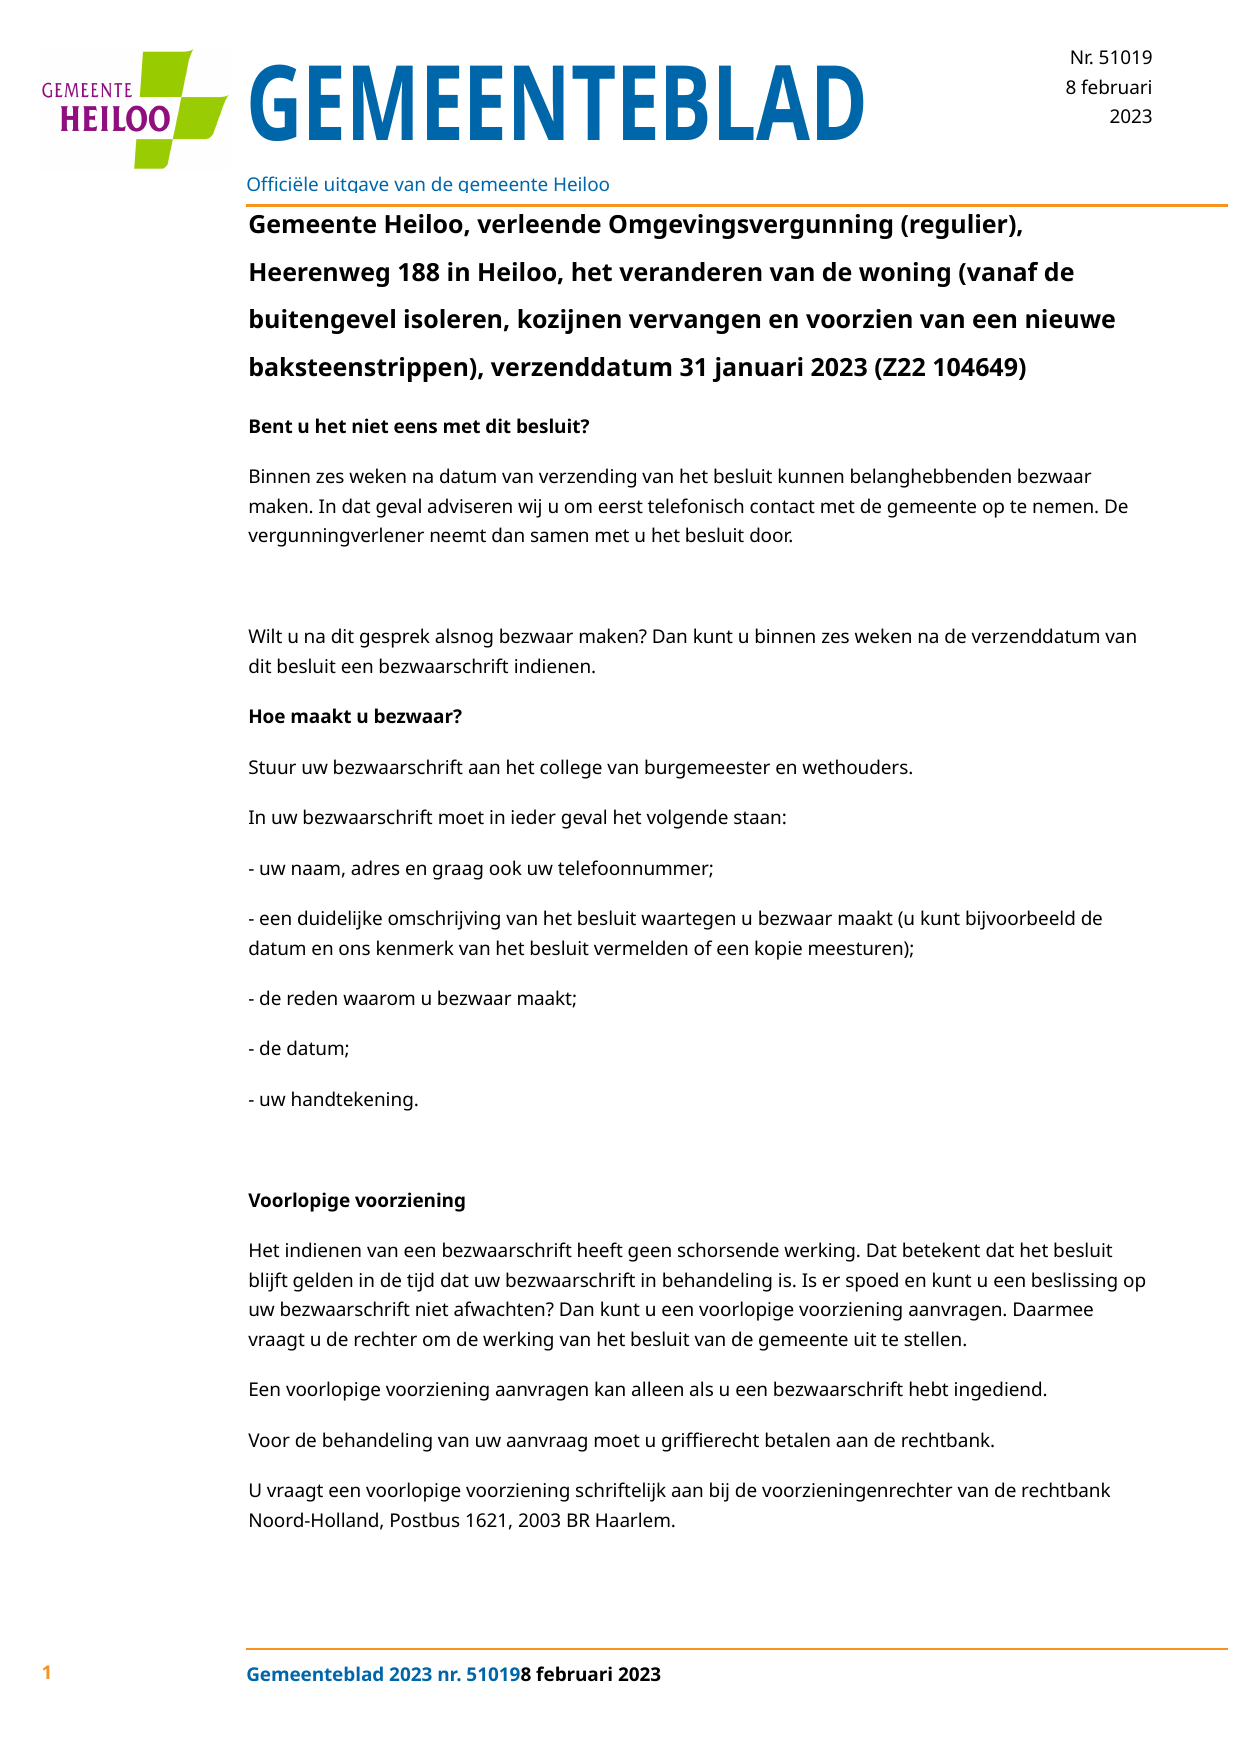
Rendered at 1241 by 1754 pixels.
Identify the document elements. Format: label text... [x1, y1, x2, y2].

text In uw bezwaarschrift moet in ieder geval het volgende staan: [248, 804, 1152, 830]
text - uw naam, adres en graag ook uw telefoonnummer; [248, 855, 1152, 881]
text Voor de behandeling van uw aanvraag moet u griffierecht betalen aan de rechtbank. [248, 1427, 1152, 1453]
text - uw handtekening. [248, 1086, 1152, 1112]
text Binnen zes weken na datum van verzending van het besluit kunnen belanghebbenden bezwaar maken. In dat geval adviseren wij u om eerst telefonisch contact met de gemeente op te nemen. De vergunningverlener neemt dan samen met u het besluit door. [248, 463, 1152, 548]
text - een duidelijke omschrijving van het besluit waartegen u bezwaar maakt (u kunt bijvoorbeeld de datum en ons kenmerk van het besluit vermelden of een kopie meesturen); [248, 905, 1152, 961]
text Het indienen van een bezwaarschrift heeft geen schorsende werking. Dat betekent dat het besluit blijft gelden in de tijd dat uw bezwaarschrift in behandeling is. Is er spoed en kunt u een beslissing op uw bezwaarschrift niet afwachten? Dan kunt u een voorlopige voorziening aanvragen. Daarmee vraagt u de rechter om de werking van het besluit van de gemeente uit te stellen. [248, 1237, 1152, 1352]
text Bent u het niet eens met dit besluit? [248, 413, 1152, 439]
text Wilt u na dit gesprek alsnog bezwaar maken? Dan kunt u binnen zes weken na de verzenddatum van dit besluit een bezwaarschrift indienen. [248, 623, 1152, 679]
text U vraagt een voorlopige voorziening schriftelijk aan bij de voorzieningenrechter van de rechtbank Noord-Holland, Postbus 1621, 2003 BR Haarlem. [248, 1477, 1152, 1533]
picture [41, 47, 231, 172]
text Hoe maakt u bezwaar? [248, 703, 1152, 729]
text Voorlopige voorziening [248, 1187, 1152, 1213]
text - de reden waarom u bezwaar maakt; [248, 985, 1152, 1011]
text - de datum; [248, 1036, 1152, 1061]
text Stuur uw bezwaarschrift aan het college van burgemeester en wethouders. [248, 754, 1152, 780]
text Gemeente Heiloo, verleende Omgevingsvergunning (regulier), Heerenweg 188 in Heiloo, het veranderen van de woning (vanaf de buitengevel isoleren, kozijnen vervangen en voorzien van een nieuwe baksteenstrippen), verzenddatum 31 januari 2023 (Z22 104649) [248, 207, 1152, 384]
text Een voorlopige voorziening aanvragen kan alleen als u een bezwaarschrift hebt ingediend. [248, 1376, 1152, 1402]
